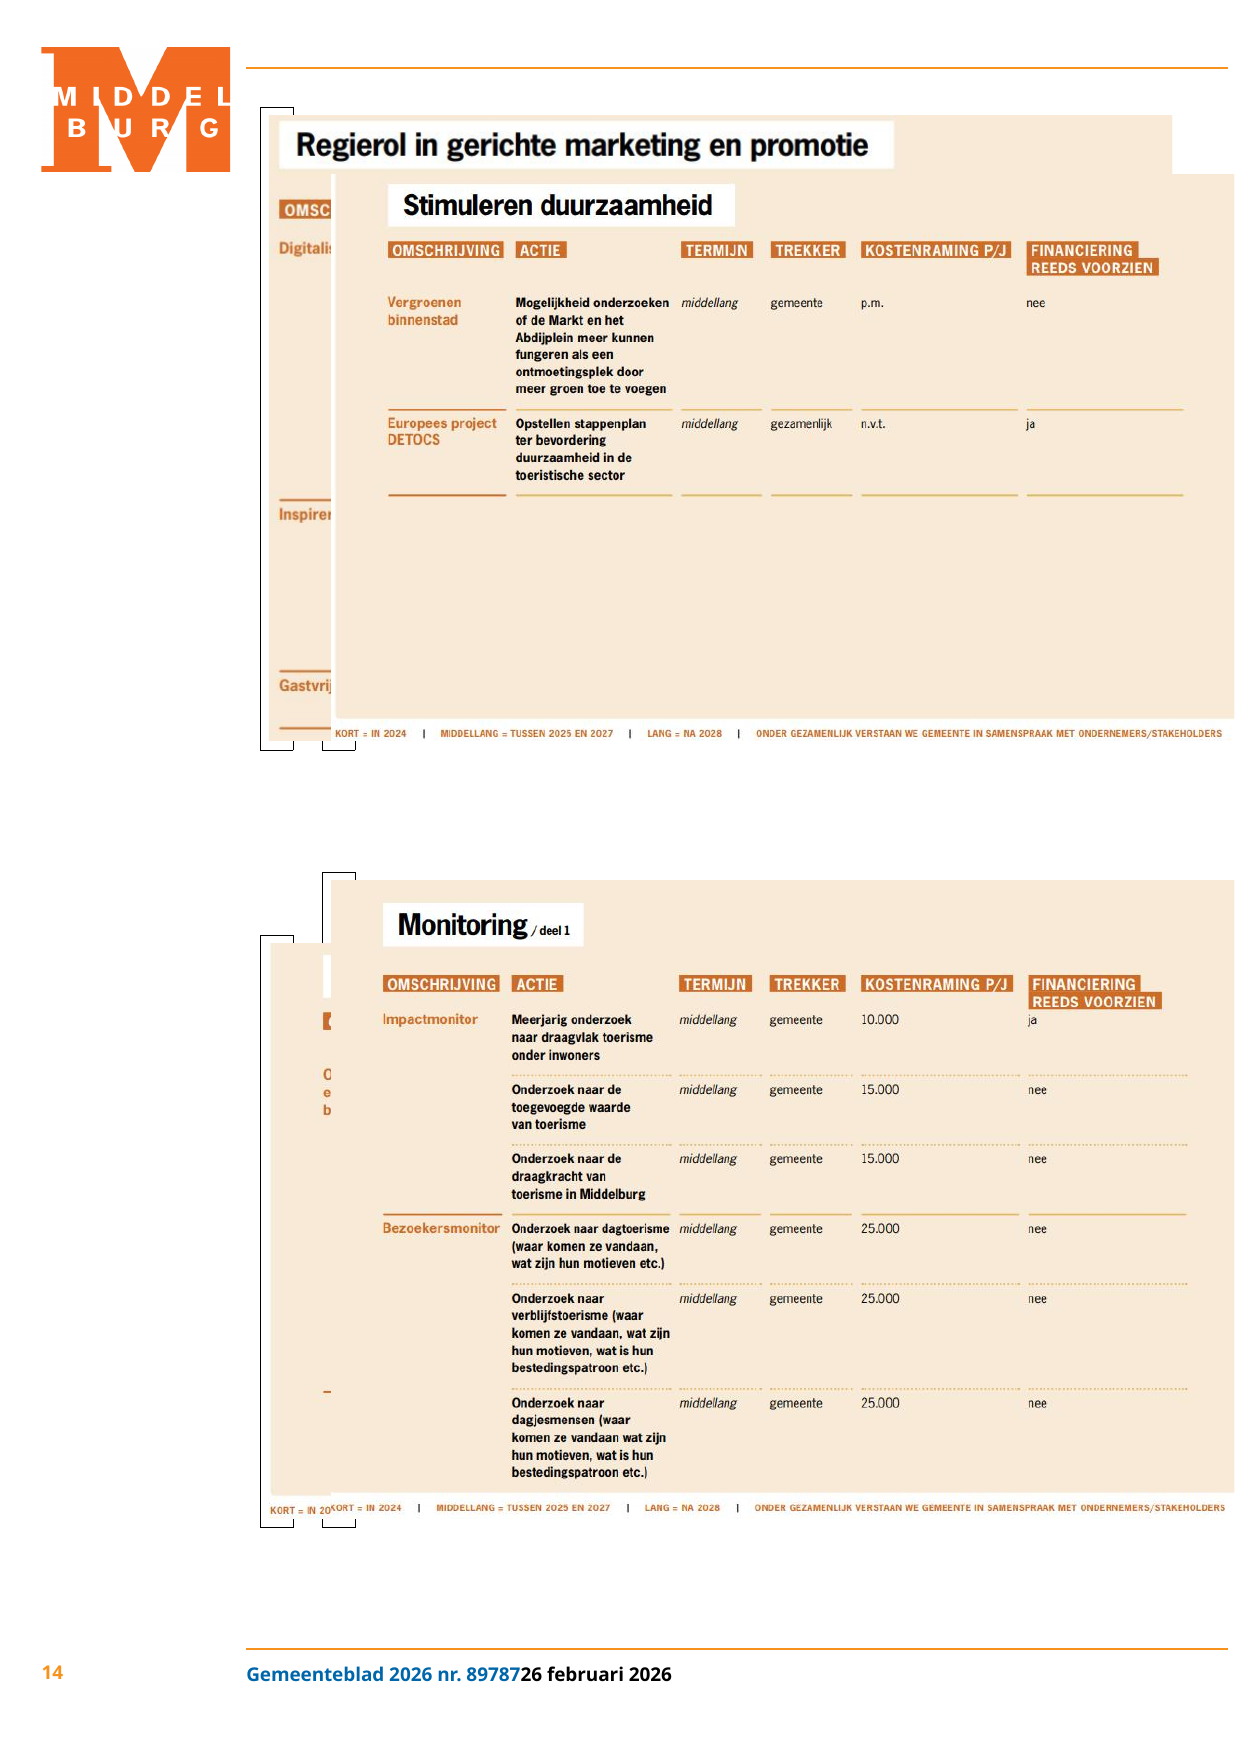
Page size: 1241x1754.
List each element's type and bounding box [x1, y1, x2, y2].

picture [41, 47, 231, 172]
picture [268, 880, 1235, 1519]
picture [268, 115, 1235, 741]
